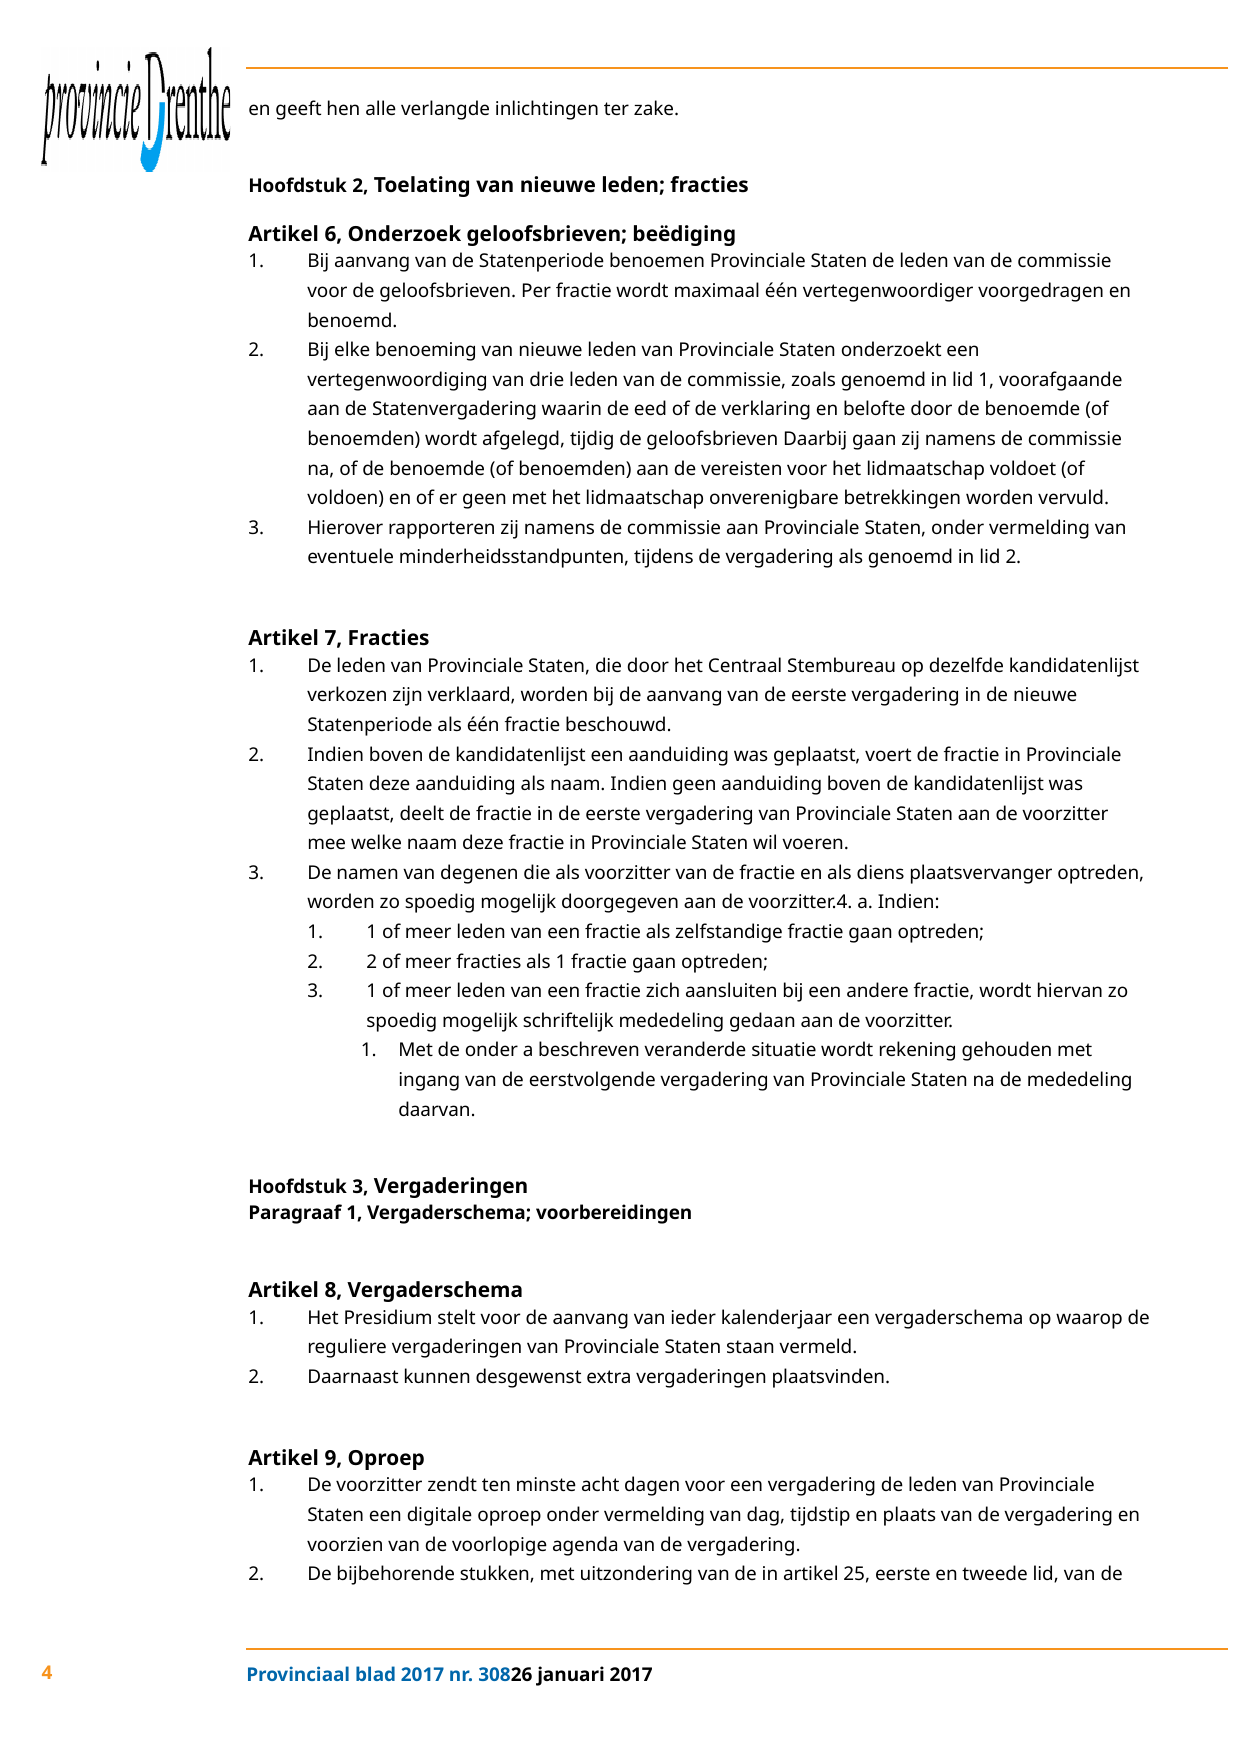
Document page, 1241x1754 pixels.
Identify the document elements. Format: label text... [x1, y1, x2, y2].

text en geeft hen alle verlangde inlichtingen ter zake. [248, 95, 1152, 121]
list 2 of meer fracties als 1 fractie gaan optreden; [307, 948, 1152, 973]
text Hoofdstuk 3, Vergaderingen [248, 1171, 1152, 1199]
list De voorzitter zendt ten minste acht dagen voor een vergadering de leden van Provinciale Staten een digitale oproep onder vermelding van dag, tijdstip en plaats van de vergadering en voorzien van de voorlopige agenda van de vergadering. [248, 1472, 1152, 1556]
list De leden van Provinciale Staten, die door het Centraal Stembureau op dezelfde kandidatenlijst verkozen zijn verklaard, worden bij de aanvang van de eerste vergadering in de nieuwe Statenperiode als één fractie beschouwd. [248, 652, 1152, 737]
list Bij elke benoeming van nieuwe leden van Provinciale Staten onderzoekt een vertegenwoordiging van drie leden van de commissie, zoals genoemd in lid 1, voorafgaande aan de Statenvergadering waarin de eed of de verklaring en belofte door de benoemde (of benoemden) wordt afgelegd, tijdig de geloofsbrieven Daarbij gaan zij namens de commissie na, of de benoemde (of benoemden) aan de vereisten voor het lidmaatschap voldoet (of voldoen) en of er geen met het lidmaatschap onverenigbare betrekkingen worden vervuld. [248, 336, 1152, 510]
list Het Presidium stelt voor de aanvang van ieder kalenderjaar een vergaderschema op waarop de reguliere vergaderingen van Provinciale Staten staan vermeld. [248, 1304, 1152, 1359]
picture [41, 47, 231, 172]
list 1 of meer leden van een fractie als zelfstandige fractie gaan optreden; [307, 918, 1152, 944]
text Artikel 8, Vergaderschema [248, 1276, 1152, 1304]
list De namen van degenen die als voorzitter van de fractie en als diens plaatsvervanger optreden, worden zo spoedig mogelijk doorgegeven aan de voorzitter.4. a. Indien: [248, 859, 1152, 914]
list Met de onder a beschreven veranderde situatie wordt rekening gehouden met ingang van de eerstvolgende vergadering van Provinciale Staten na de mededeling daarvan. [361, 1037, 1152, 1121]
list 1 of meer leden van een fractie zich aansluiten bij een andere fractie, wordt hiervan zo spoedig mogelijk schriftelijk mededeling gedaan aan de voorzitter. [307, 977, 1152, 1033]
list Daarnaast kunnen desgewenst extra vergaderingen plaatsvinden. [248, 1363, 1152, 1389]
list Bij aanvang van de Statenperiode benoemen Provinciale Staten de leden van de commissie voor de geloofsbrieven. Per fractie wordt maximaal één vertegenwoordiger voorgedragen en benoemd. [248, 248, 1152, 333]
text Artikel 7, Fracties [248, 623, 1152, 652]
text Artikel 9, Oproep [248, 1443, 1152, 1472]
list De bijbehorende stukken, met uitzondering van de in artikel 25, eerste en tweede lid, van de [248, 1560, 1152, 1586]
text Paragraaf 1, Vergaderschema; voorbereidingen [248, 1199, 1152, 1225]
text Artikel 6, Onderzoek geloofsbrieven; beëdiging [248, 219, 1152, 248]
list Indien boven de kandidatenlijst een aanduiding was geplaatst, voert de fractie in Provinciale Staten deze aanduiding als naam. Indien geen aanduiding boven de kandidatenlijst was geplaatst, deelt de fractie in de eerste vergadering van Provinciale Staten aan de voorzitter mee welke naam deze fractie in Provinciale Staten wil voeren. [248, 741, 1152, 855]
list Hierover rapporteren zij namens de commissie aan Provinciale Staten, onder vermelding van eventuele minderheidsstandpunten, tijdens de vergadering als genoemd in lid 2. [248, 514, 1152, 569]
text Hoofdstuk 2, Toelating van nieuwe leden; fracties [248, 170, 1152, 198]
